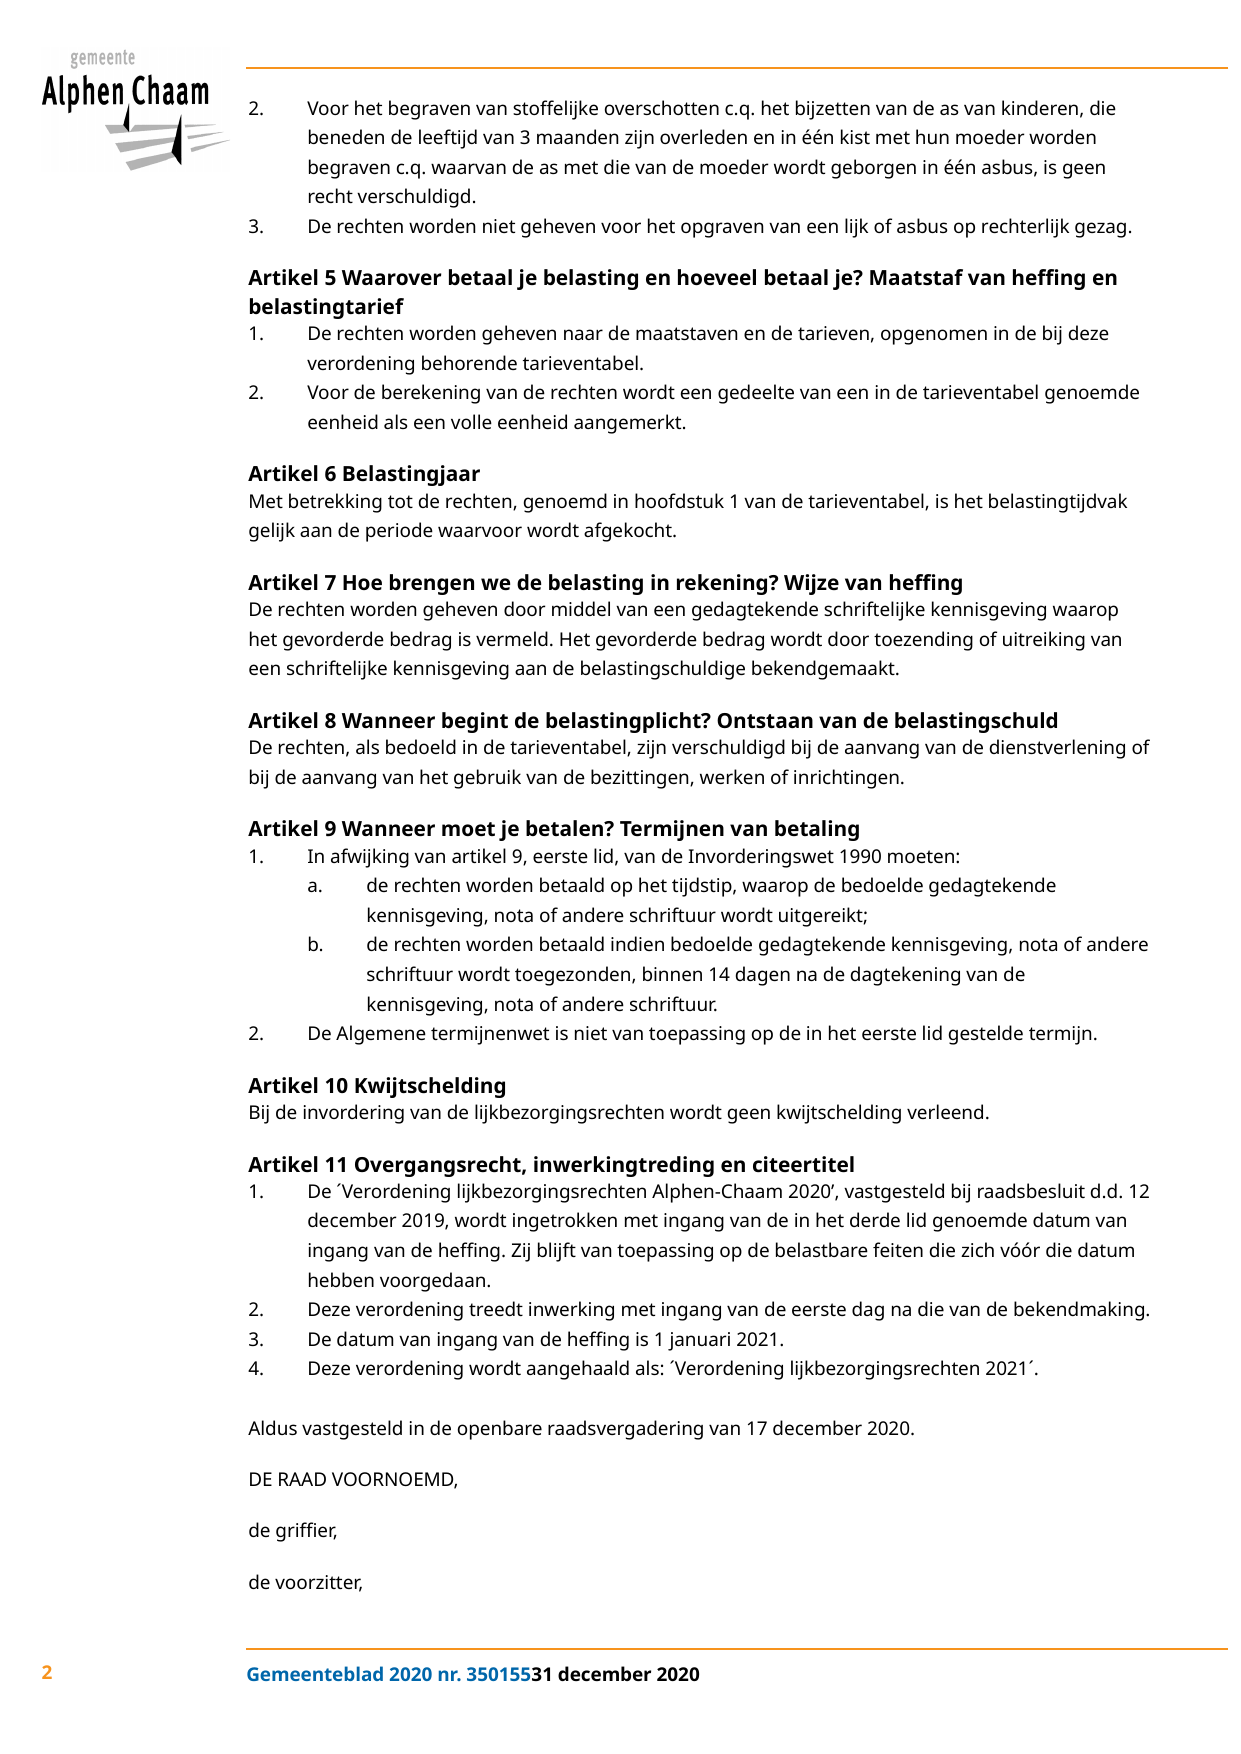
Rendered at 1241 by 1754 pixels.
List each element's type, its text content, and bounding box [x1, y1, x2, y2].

list De rechten worden niet geheven voor het opgraven van een lijk of asbus op rechterlijk gezag. [248, 213, 1152, 239]
text DE RAAD VOORNOEMD, [248, 1466, 1152, 1492]
list In afwijking van artikel 9, eerste lid, van de Invorderingswet 1990 moeten: [248, 843, 1152, 869]
picture [41, 47, 231, 172]
text Artikel 7 Hoe brengen we de belasting in rekening? Wijze van heffing [248, 568, 1152, 596]
text De rechten worden geheven door middel van een gedagtekende schriftelijke kennisgeving waarop het gevorderde bedrag is vermeld. Het gevorderde bedrag wordt door toezending of uitreiking van een schriftelijke kennisgeving aan de belastingschuldige bekendgemaakt. [248, 596, 1152, 681]
list De Algemene termijnenwet is niet van toepassing op de in het eerste lid gestelde termijn. [248, 1020, 1152, 1046]
list De datum van ingang van de heffing is 1 januari 2021. [248, 1326, 1152, 1352]
list de rechten worden betaald op het tijdstip, waarop de bedoelde gedagtekende kennisgeving, nota of andere schriftuur wordt uitgereikt; [307, 872, 1152, 928]
text de voorzitter, [248, 1569, 1152, 1595]
text Bij de invordering van de lijkbezorgingsrechten wordt geen kwijtschelding verleend. [248, 1099, 1152, 1125]
text Artikel 6 Belastingjaar [248, 459, 1152, 488]
list De rechten worden geheven naar de maatstaven en de tarieven, opgenomen in de bij deze verordening behorende tarieventabel. [248, 320, 1152, 376]
list Deze verordening treedt inwerking met ingang van de eerste dag na die van de bekendmaking. [248, 1296, 1152, 1322]
list Deze verordening wordt aangehaald als: ´Verordening lijkbezorgingsrechten 2021´. [248, 1356, 1152, 1381]
text Artikel 9 Wanneer moet je betalen? Termijnen van betaling [248, 814, 1152, 843]
text Met betrekking tot de rechten, genoemd in hoofdstuk 1 van de tarieventabel, is het belastingtijdvak gelijk aan de periode waarvoor wordt afgekocht. [248, 488, 1152, 543]
text Aldus vastgesteld in de openbare raadsvergadering van 17 december 2020. [248, 1415, 1152, 1441]
text De rechten, als bedoeld in de tarieventabel, zijn verschuldigd bij de aanvang van de dienstverlening of bij de aanvang van het gebruik van de bezittingen, werken of inrichtingen. [248, 734, 1152, 790]
list Voor de berekening van de rechten wordt een gedeelte van een in de tarieventabel genoemde eenheid als een volle eenheid aangemerkt. [248, 379, 1152, 435]
text Artikel 5 Waarover betaal je belasting en hoeveel betaal je? Maatstaf van heffing en belastingtarief [248, 263, 1152, 320]
text Artikel 8 Wanneer begint de belastingplicht? Ontstaan van de belastingschuld [248, 706, 1152, 734]
text Artikel 10 Kwijtschelding [248, 1071, 1152, 1099]
text Artikel 11 Overgangsrecht, inwerkingtreding en citeertitel [248, 1150, 1152, 1178]
list De ´Verordening lijkbezorgingsrechten Alphen-Chaam 2020’, vastgesteld bij raadsbesluit d.d. 12 december 2019, wordt ingetrokken met ingang van de in het derde lid genoemde datum van ingang van de heffing. Zij blijft van toepassing op de belastbare feiten die zich vóór die datum hebben voorgedaan. [248, 1178, 1152, 1293]
list Voor het begraven van stoffelijke overschotten c.q. het bijzetten van de as van kinderen, die beneden de leeftijd van 3 maanden zijn overleden en in één kist met hun moeder worden begraven c.q. waarvan de as met die van de moeder wordt geborgen in één asbus, is geen recht verschuldigd. [248, 95, 1152, 209]
text de griffier, [248, 1518, 1152, 1543]
list de rechten worden betaald indien bedoelde gedagtekende kennisgeving, nota of andere schriftuur wordt toegezonden, binnen 14 dagen na de dagtekening van de kennisgeving, nota of andere schriftuur. [307, 932, 1152, 1017]
